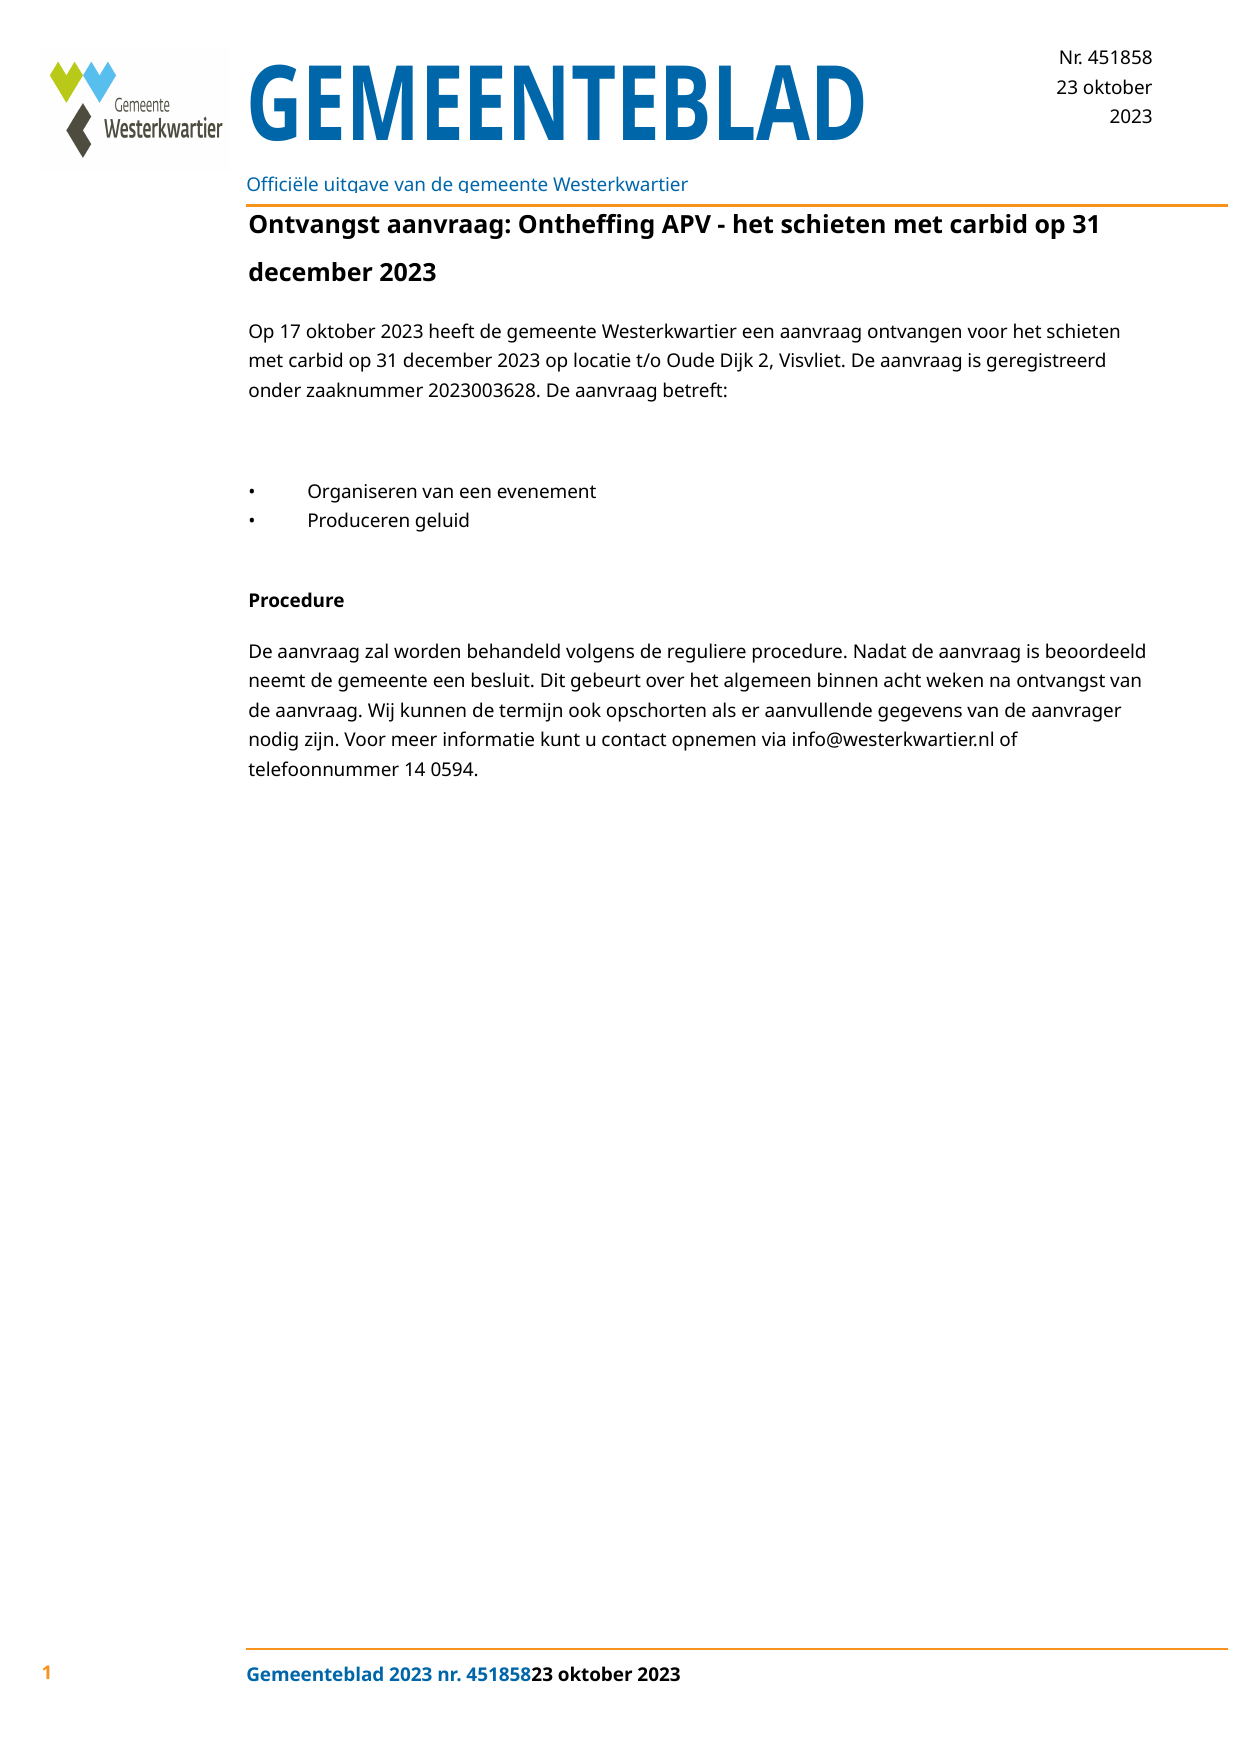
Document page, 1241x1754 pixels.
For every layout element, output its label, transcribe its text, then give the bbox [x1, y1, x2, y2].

text Ontvangst aanvraag: Ontheffing APV - het schieten met carbid op 31 december 2023 [248, 207, 1152, 288]
text Op 17 oktober 2023 heeft de gemeente Westerkwartier een aanvraag ontvangen voor het schieten met carbid op 31 december 2023 op locatie t/o Oude Dijk 2, Visvliet. De aanvraag is geregistreerd onder zaaknummer 2023003628. De aanvraag betreft: [248, 318, 1152, 403]
text De aanvraag zal worden behandeld volgens de reguliere procedure. Nadat de aanvraag is beoordeeld neemt de gemeente een besluit. Dit gebeurt over het algemeen binnen acht weken na ontvangst van de aanvraag. Wij kunnen de termijn ook opschorten als er aanvullende gegevens van de aanvrager nodig zijn. Voor meer informatie kunt u contact opnemen via info@westerkwartier.nl of telefoonnummer 14 0594. [248, 638, 1152, 782]
picture [41, 47, 231, 172]
list Produceren geluid [248, 507, 1152, 533]
text Procedure [248, 587, 1152, 613]
list Organiseren van een evenement [248, 478, 1152, 504]
